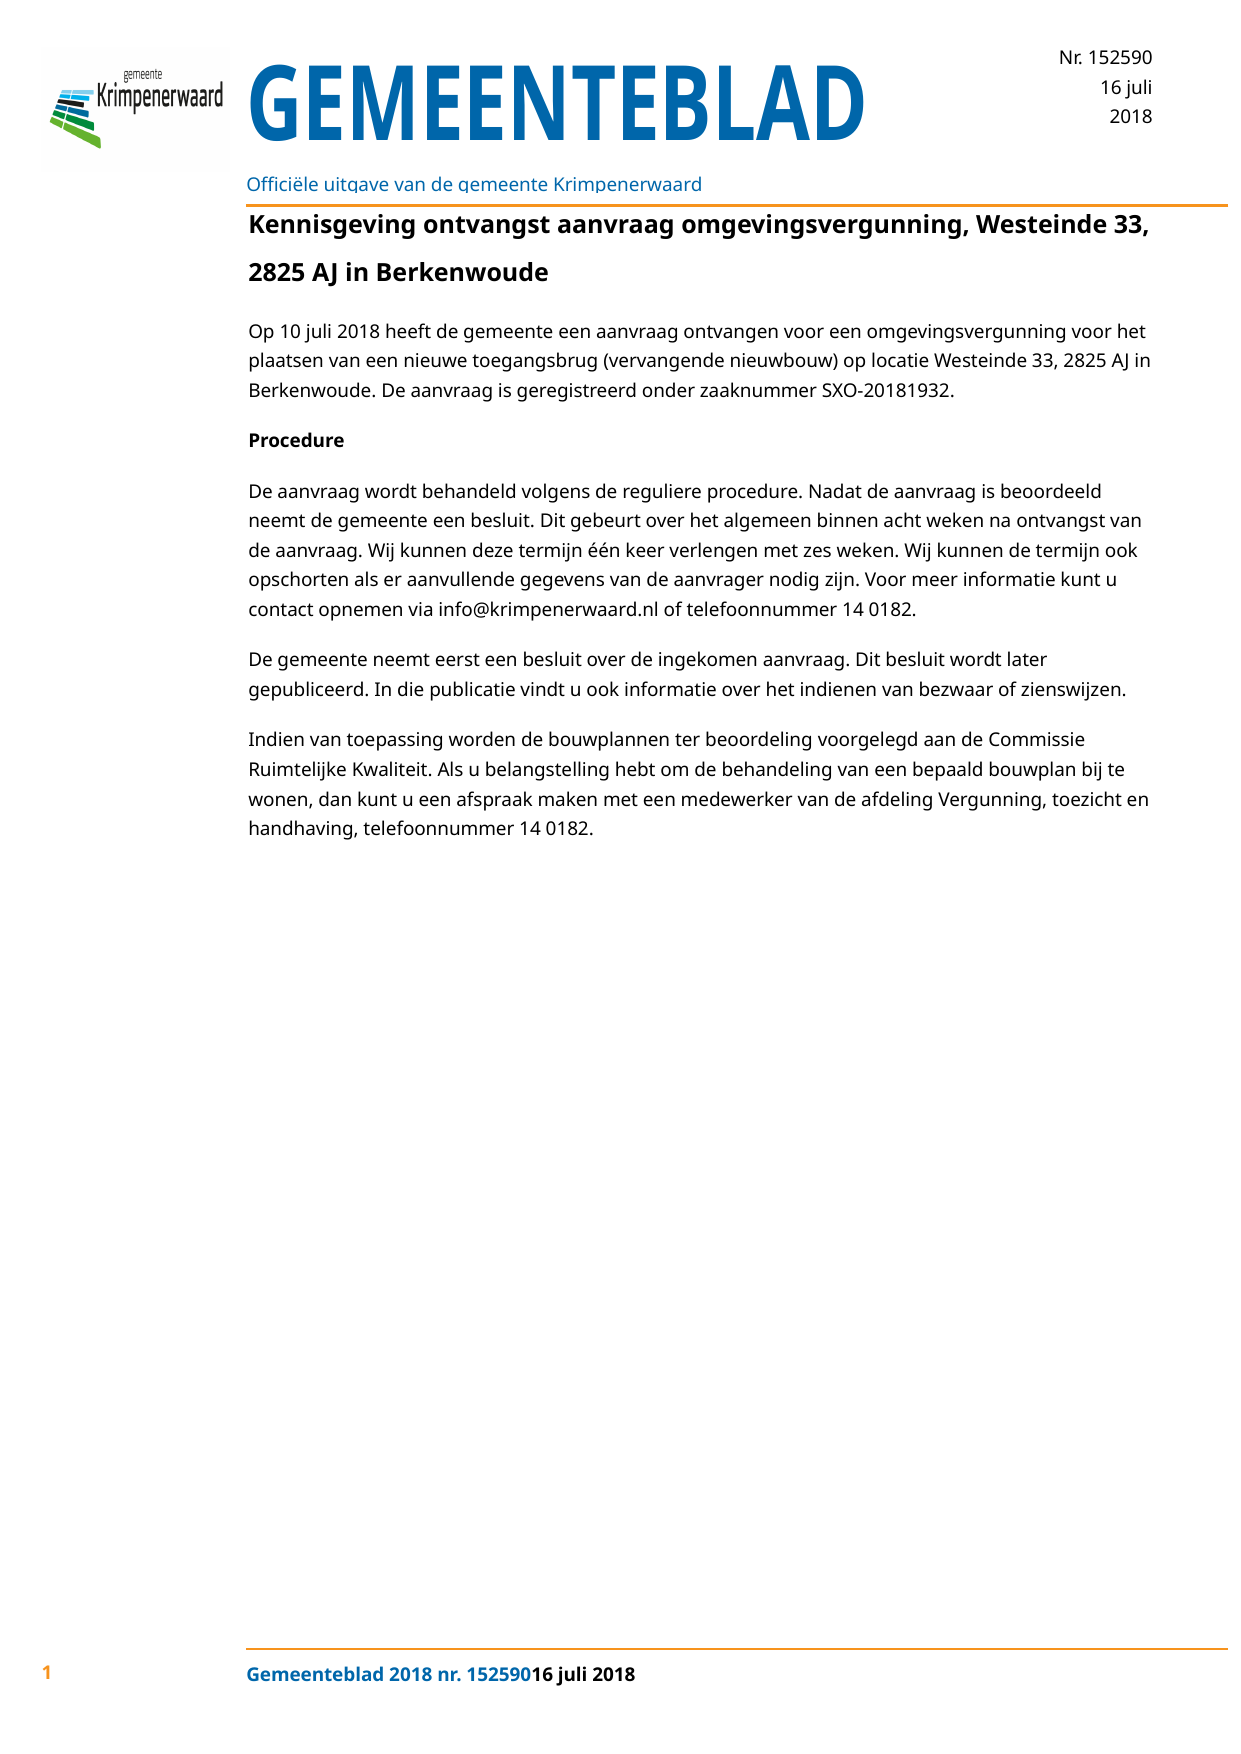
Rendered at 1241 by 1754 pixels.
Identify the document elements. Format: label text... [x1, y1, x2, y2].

text Op 10 juli 2018 heeft de gemeente een aanvraag ontvangen voor een omgevingsvergunning voor het plaatsen van een nieuwe toegangsbrug (vervangende nieuwbouw) op locatie Westeinde 33, 2825 AJ in Berkenwoude. De aanvraag is geregistreerd onder zaaknummer SXO-20181932. [248, 318, 1152, 403]
text Procedure [248, 427, 1152, 453]
text De aanvraag wordt behandeld volgens de reguliere procedure. Nadat de aanvraag is beoordeeld neemt de gemeente een besluit. Dit gebeurt over het algemeen binnen acht weken na ontvangst van de aanvraag. Wij kunnen deze termijn één keer verlengen met zes weken. Wij kunnen de termijn ook opschorten als er aanvullende gegevens van de aanvrager nodig zijn. Voor meer informatie kunt u contact opnemen via info@krimpenerwaard.nl of telefoonnummer 14 0182. [248, 478, 1152, 622]
text Kennisgeving ontvangst aanvraag omgevingsvergunning, Westeinde 33, 2825 AJ in Berkenwoude [248, 207, 1152, 288]
picture [41, 47, 231, 172]
text De gemeente neemt eerst een besluit over de ingekomen aanvraag. Dit besluit wordt later gepubliceerd. In die publicatie vindt u ook informatie over het indienen van bezwaar of zienswijzen. [248, 647, 1152, 702]
text Indien van toepassing worden de bouwplannen ter beoordeling voorgelegd aan de Commissie Ruimtelijke Kwaliteit. Als u belangstelling hebt om de behandeling van een bepaald bouwplan bij te wonen, dan kunt u een afspraak maken met een medewerker van de afdeling Vergunning, toezicht en handhaving, telefoonnummer 14 0182. [248, 727, 1152, 841]
